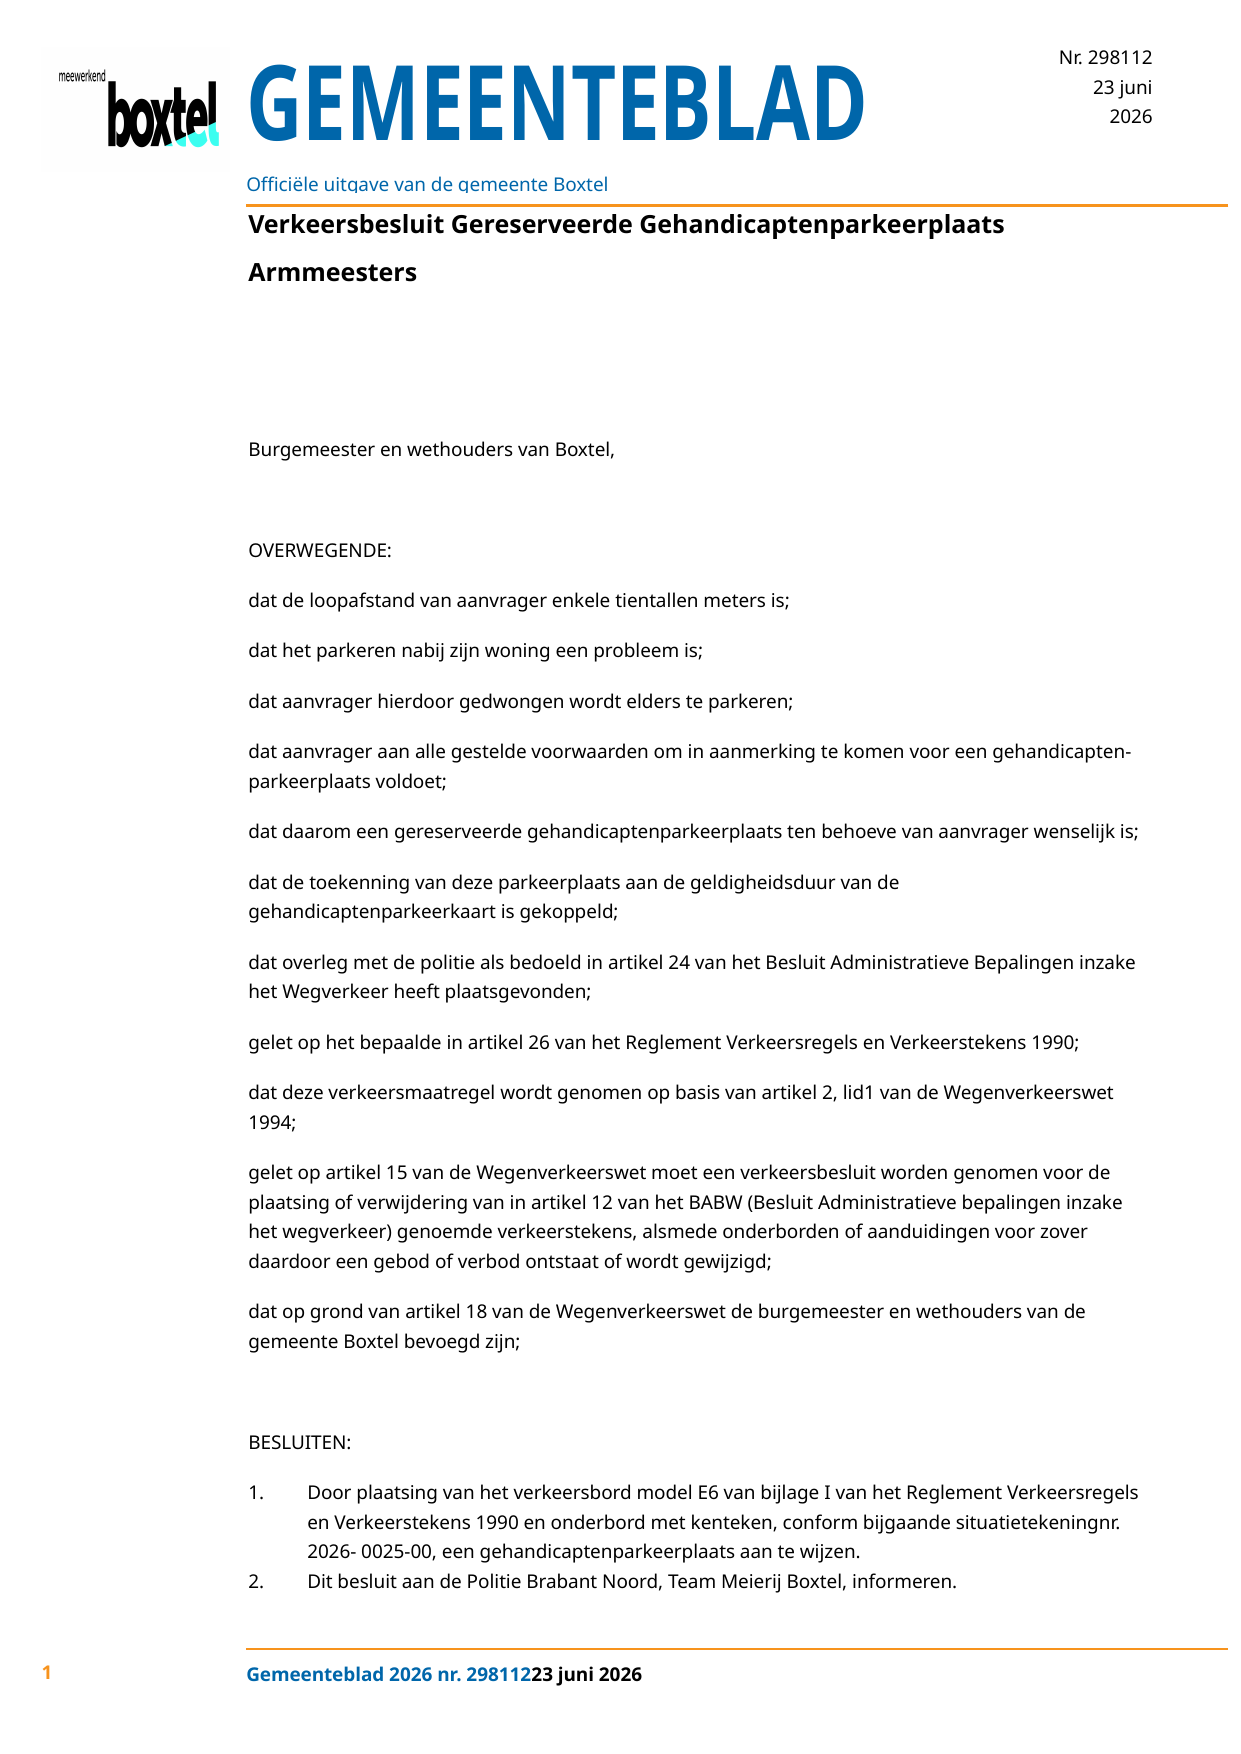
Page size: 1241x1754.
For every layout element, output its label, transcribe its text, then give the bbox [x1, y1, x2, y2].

text dat deze verkeersmaatregel wordt genomen op basis van artikel 2, lid1 van de Wegenverkeerswet 1994; [248, 1079, 1152, 1135]
text dat het parkeren nabij zijn woning een probleem is; [248, 638, 1152, 663]
text dat de toekenning van deze parkeerplaats aan de geldigheidsduur van de gehandicaptenparkeerkaart is gekoppeld; [248, 869, 1152, 924]
text gelet op artikel 15 van de Wegenverkeerswet moet een verkeersbesluit worden genomen voor de plaatsing of verwijdering van in artikel 12 van het BABW (Besluit Administratieve bepalingen inzake het wegverkeer) genoemde verkeerstekens, alsmede onderborden of aanduidingen voor zover daardoor een gebod of verbod ontstaat of wordt gewijzigd; [248, 1159, 1152, 1274]
text dat op grond van artikel 18 van de Wegenverkeerswet de burgemeester en wethouders van de gemeente Boxtel bevoegd zijn; [248, 1298, 1152, 1354]
text OVERWEGENDE: [248, 537, 1152, 563]
list Dit besluit aan de Politie Brabant Noord, Team Meierij Boxtel, informeren. [248, 1568, 1152, 1594]
text Burgemeester en wethouders van Boxtel, [248, 436, 1152, 462]
text dat overleg met de politie als bedoeld in artikel 24 van het Besluit Administratieve Bepalingen inzake het Wegverkeer heeft plaatsgevonden; [248, 949, 1152, 1004]
text dat daarom een gereserveerde gehandicaptenparkeerplaats ten behoeve van aanvrager wenselijk is; [248, 818, 1152, 844]
list Door plaatsing van het verkeersbord model E6 van bijlage I van het Reglement Verkeersregels en Verkeerstekens 1990 en onderbord met kenteken, conform bijgaande situatietekeningnr. 2026- 0025-00, een gehandicaptenparkeerplaats aan te wijzen. [248, 1479, 1152, 1564]
text Verkeersbesluit Gereserveerde Gehandicaptenparkeerplaats Armmeesters [248, 207, 1152, 288]
text BESLUITEN: [248, 1429, 1152, 1455]
text dat de loopafstand van aanvrager enkele tientallen meters is; [248, 587, 1152, 613]
text dat aanvrager hierdoor gedwongen wordt elders te parkeren; [248, 688, 1152, 714]
text gelet op het bepaalde in artikel 26 van het Reglement Verkeersregels en Verkeerstekens 1990; [248, 1029, 1152, 1055]
picture [41, 47, 231, 172]
text dat aanvrager aan alle gestelde voorwaarden om in aanmerking te komen voor een gehandicapten-parkeerplaats voldoet; [248, 738, 1152, 794]
